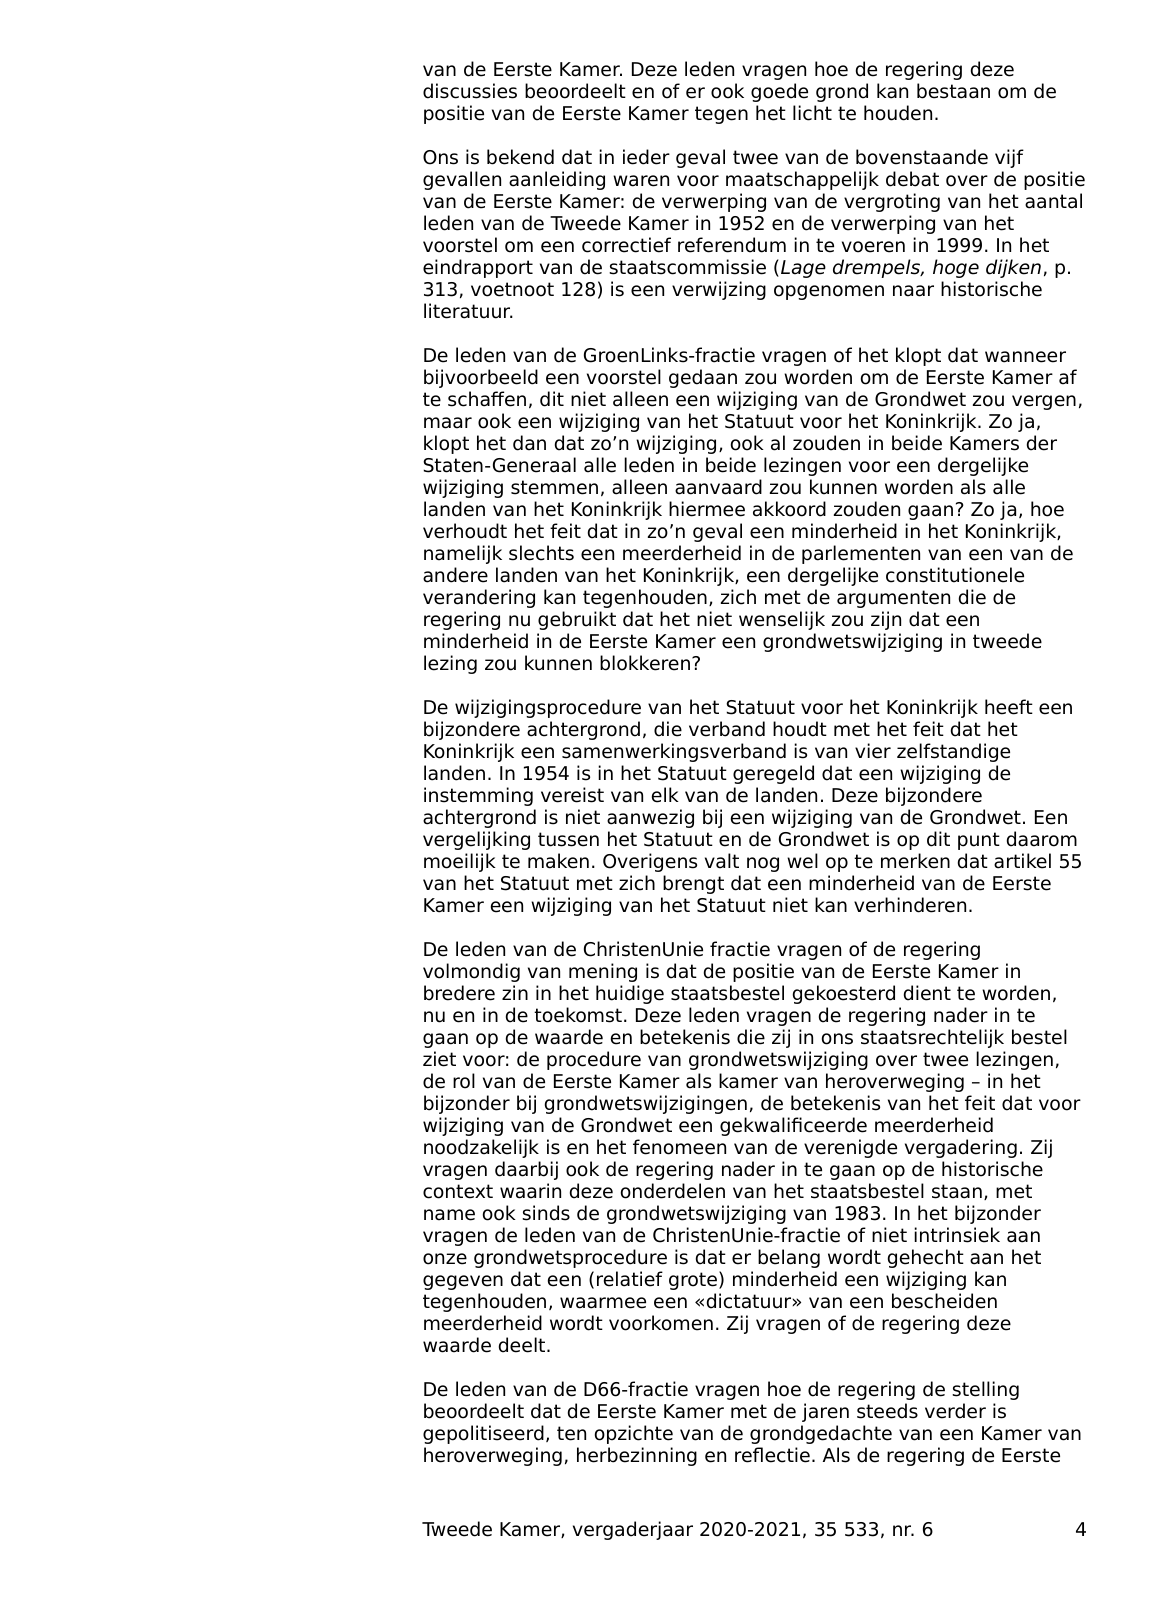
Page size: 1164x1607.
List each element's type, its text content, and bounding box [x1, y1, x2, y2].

text van de Eerste Kamer. Deze leden vragen hoe de regering deze discussies beoordeelt en of er ook goede grond kan bestaan om de positie van de Eerste Kamer tegen het licht te houden. [422, 59, 1087, 125]
text De leden van de GroenLinks-fractie vragen of het klopt dat wanneer bijvoorbeeld een voorstel gedaan zou worden om de Eerste Kamer af te schaffen, dit niet alleen een wijziging van de Grondwet zou vergen, maar ook een wijziging van het Statuut voor het Koninkrijk. Zo ja, klopt het dan dat zo’n wijziging, ook al zouden in beide Kamers der Staten-Generaal alle leden in beide lezingen voor een dergelijke wijziging stemmen, alleen aanvaard zou kunnen worden als alle landen van het Koninkrijk hiermee akkoord zouden gaan? Zo ja, hoe verhoudt het feit dat in zo’n geval een minderheid in het Koninkrijk, namelijk slechts een meerderheid in de parlementen van een van de andere landen van het Koninkrijk, een dergelijke constitutionele verandering kan tegenhouden, zich met de argumenten die de regering nu gebruikt dat het niet wenselijk zou zijn dat een minderheid in de Eerste Kamer een grondwetswijziging in tweede lezing zou kunnen blokkeren? [422, 345, 1087, 675]
text De leden van de D66-fractie vragen hoe de regering de stelling beoordeelt dat de Eerste Kamer met de jaren steeds verder is gepolitiseerd, ten opzichte van de grondgedachte van een Kamer van heroverweging, herbezinning en reflectie. Als de regering de Eerste [422, 1379, 1087, 1467]
text Ons is bekend dat in ieder geval twee van de bovenstaande vijf gevallen aanleiding waren voor maatschappelijk debat over de positie van de Eerste Kamer: de verwerping van de vergroting van het aantal leden van de Tweede Kamer in 1952 en de verwerping van het voorstel om een correctief referendum in te voeren in 1999. In het eindrapport van de staatscommissie (Lage drempels, hoge dijken, p. 313, voetnoot 128) is een verwijzing opgenomen naar historische literatuur. [422, 147, 1087, 323]
text De leden van de ChristenUnie fractie vragen of de regering volmondig van mening is dat de positie van de Eerste Kamer in bredere zin in het huidige staatsbestel gekoesterd dient te worden, nu en in de toekomst. Deze leden vragen de regering nader in te gaan op de waarde en betekenis die zij in ons staatsrechtelijk bestel ziet voor: de procedure van grondwetswijziging over twee lezingen, de rol van de Eerste Kamer als kamer van heroverweging – in het bijzonder bij grondwetswijzigingen, de betekenis van het feit dat voor wijziging van de Grondwet een gekwalificeerde meerderheid noodzakelijk is en het fenomeen van de verenigde vergadering. Zij vragen daarbij ook de regering nader in te gaan op de historische context waarin deze onderdelen van het staatsbestel staan, met name ook sinds de grondwetswijziging van 1983. In het bijzonder vragen de leden van de ChristenUnie-fractie of niet intrinsiek aan onze grondwetsprocedure is dat er belang wordt gehecht aan het gegeven dat een (relatief grote) minderheid een wijziging kan tegenhouden, waarmee een «dictatuur» van een bescheiden meerderheid wordt voorkomen. Zij vragen of de regering deze waarde deelt. [422, 939, 1087, 1357]
text De wijzigingsprocedure van het Statuut voor het Koninkrijk heeft een bijzondere achtergrond, die verband houdt met het feit dat het Koninkrijk een samenwerkingsverband is van vier zelfstandige landen. In 1954 is in het Statuut geregeld dat een wijziging de instemming vereist van elk van de landen. Deze bijzondere achtergrond is niet aanwezig bij een wijziging van de Grondwet. Een vergelijking tussen het Statuut en de Grondwet is op dit punt daarom moeilijk te maken. Overigens valt nog wel op te merken dat artikel 55 van het Statuut met zich brengt dat een minderheid van de Eerste Kamer een wijziging van het Statuut niet kan verhinderen. [422, 697, 1087, 917]
